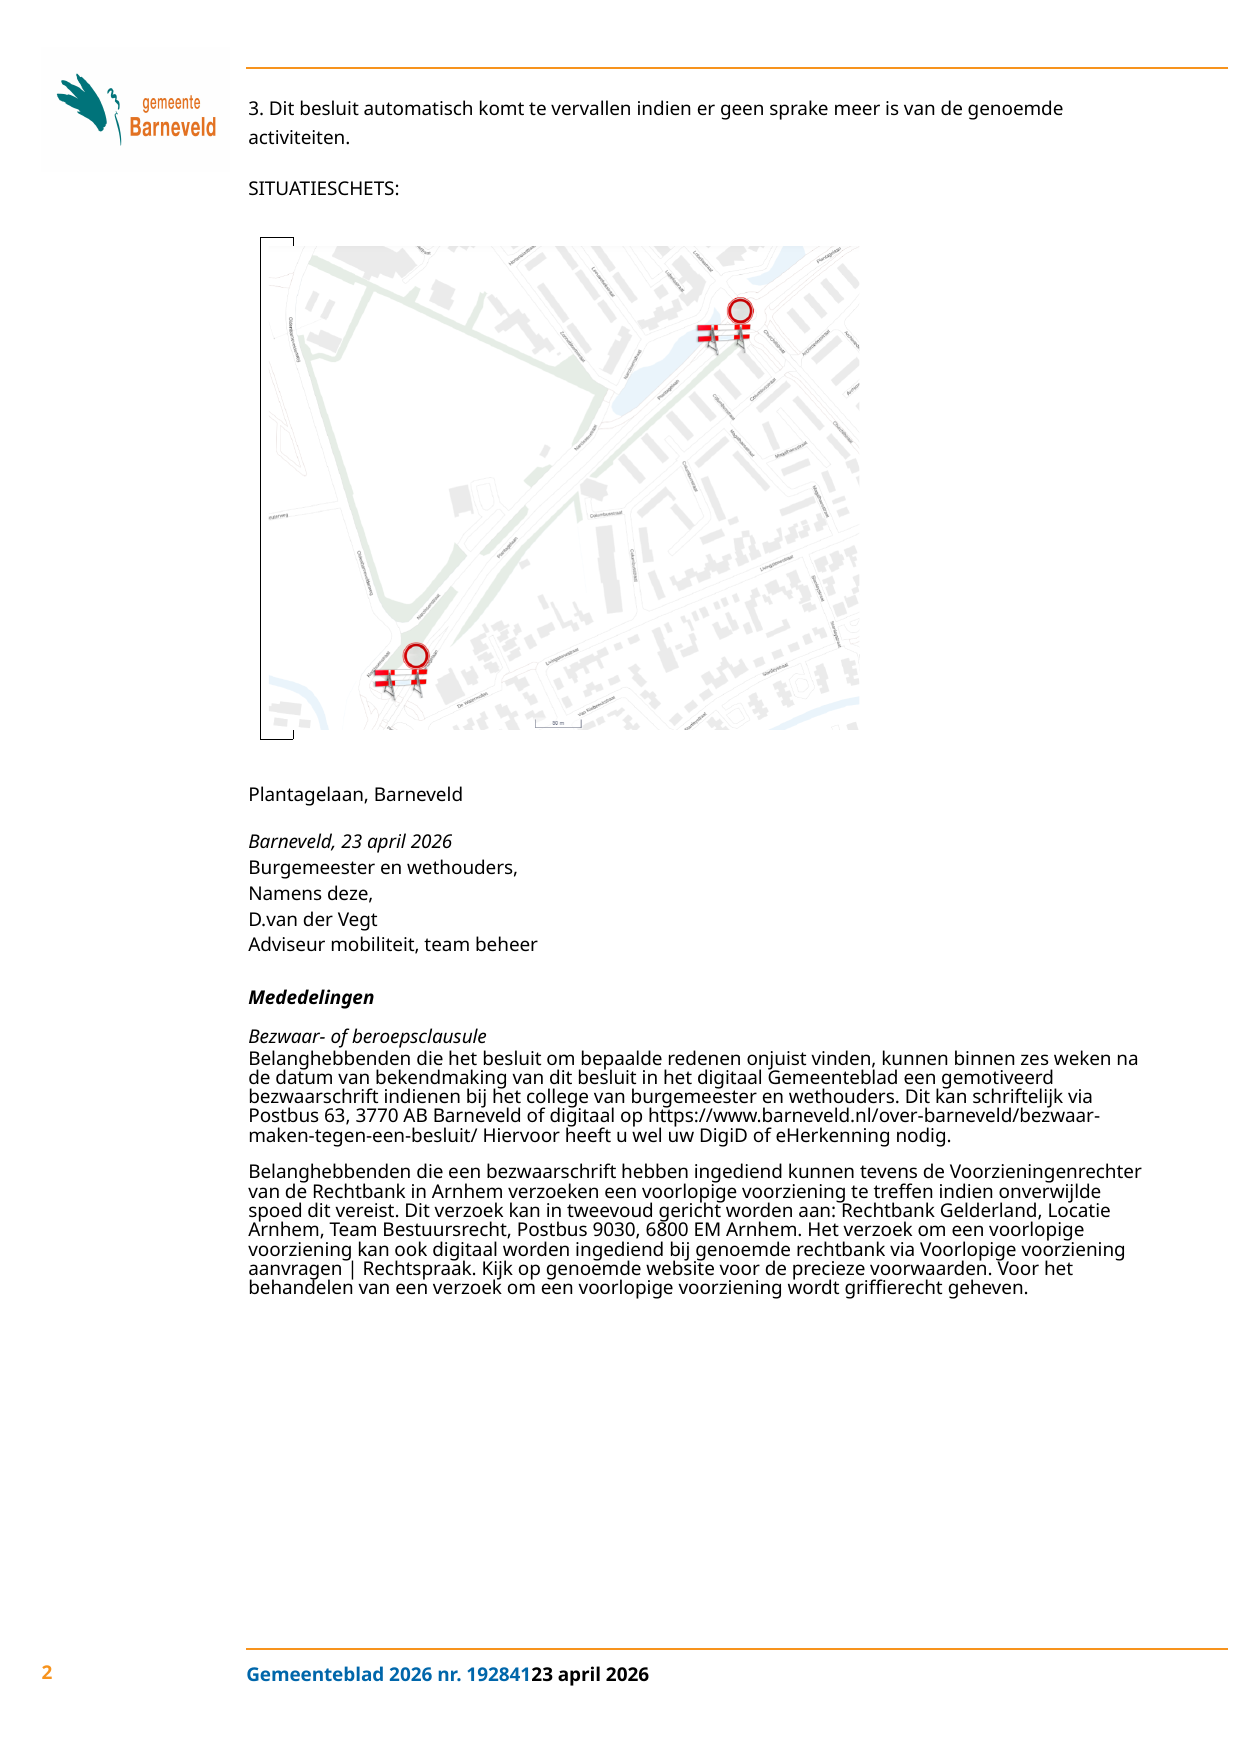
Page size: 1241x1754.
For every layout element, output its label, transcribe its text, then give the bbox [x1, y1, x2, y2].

text Belanghebbenden die het besluit om bepaalde redenen onjuist vinden, kunnen binnen zes weken na de datum van bekendmaking van dit besluit in het digitaal Gemeenteblad een gemotiveerd bezwaarschrift indienen bij het college van burgemeester en wethouders. Dit kan schriftelijk via Postbus 63, 3770 AB Barneveld of digitaal op https://www.barneveld.nl/over-barneveld/bezwaar- maken-tegen-een-besluit/ Hiervoor heeft u wel uw DigiD of eHerkenning nodig. [248, 1049, 1152, 1146]
text Belanghebbenden die een bezwaarschrift hebben ingediend kunnen tevens de Voorzieningenrechter van de Rechtbank in Arnhem verzoeken een voorlopige voorziening te treffen indien onverwijlde spoed dit vereist. Dit verzoek kan in tweevoud gericht worden aan: Rechtbank Gelderland, Locatie Arnhem, Team Bestuursrecht, Postbus 9030, 6800 EM Arnhem. Het verzoek om een voorlopige voorziening kan ook digitaal worden ingediend bij genoemde rechtbank via Voorlopige voorziening aanvragen | Rechtspraak. Kijk op genoemde website voor de precieze voorwaarden. Voor het behandelen van een verzoek om een voorlopige voorziening wordt griffierecht geheven. [248, 1163, 1152, 1298]
picture [41, 47, 231, 172]
text Burgemeester en wethouders, [248, 854, 1152, 880]
text D.van der Vegt [248, 906, 1152, 932]
text SITUATIESCHETS: [248, 175, 1152, 201]
text Plantagelaan, Barneveld [248, 781, 1152, 807]
text Barneveld, 23 april 2026 [248, 829, 1152, 854]
text Adviseur mobiliteit, team beheer [248, 932, 1152, 957]
text 3. Dit besluit automatisch komt te vervallen indien er geen sprake meer is van de genoemde activiteiten. [248, 95, 1152, 150]
picture [268, 246, 860, 730]
text Namens deze, [248, 880, 1152, 906]
text Mededelingen [248, 984, 1152, 1010]
text Bezwaar- of beroepsclausule [248, 1024, 1152, 1049]
